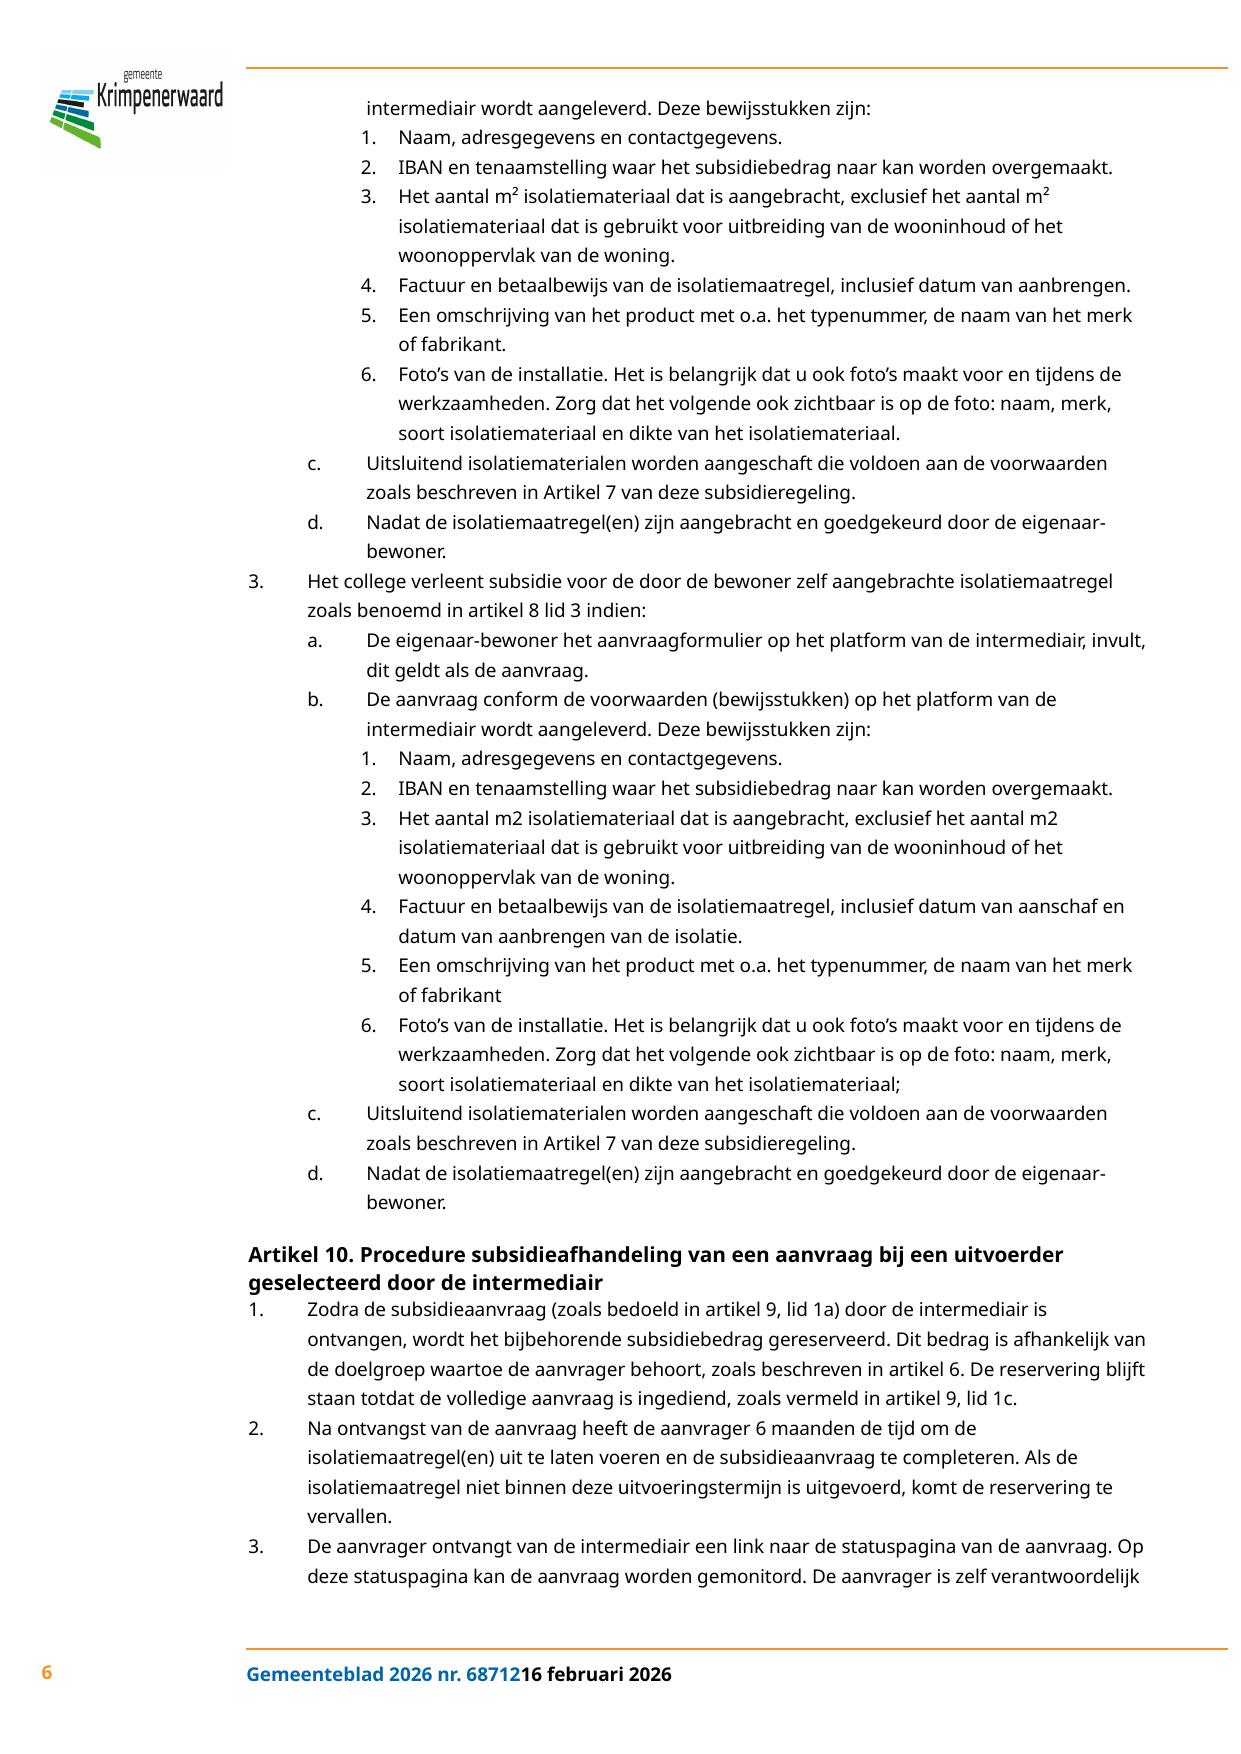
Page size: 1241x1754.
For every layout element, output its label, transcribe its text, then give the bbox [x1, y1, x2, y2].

list Een omschrijving van het product met o.a. het typenummer, de naam van het merk of fabrikant [361, 953, 1152, 1008]
list Het aantal m2 isolatiemateriaal dat is aangebracht, exclusief het aantal m2 isolatiemateriaal dat is gebruikt voor uitbreiding van de wooninhoud of het woonoppervlak van de woning. [361, 805, 1152, 890]
list Naam, adresgegevens en contactgegevens. [361, 746, 1152, 771]
list intermediair wordt aangeleverd. Deze bewijsstukken zijn: [307, 95, 1152, 121]
list De aanvraag conform de voorwaarden (bewijsstukken) op het platform van de intermediair wordt aangeleverd. Deze bewijsstukken zijn: [307, 686, 1152, 742]
list IBAN en tenaamstelling waar het subsidiebedrag naar kan worden overgemaakt. [361, 775, 1152, 801]
picture [41, 47, 231, 172]
list Na ontvangst van de aanvraag heeft de aanvrager 6 maanden de tijd om de isolatiemaatregel(en) uit te laten voeren en de subsidieaanvraag te completeren. Als de isolatiemaatregel niet binnen deze uitvoeringstermijn is uitgevoerd, komt de reservering te vervallen. [248, 1415, 1152, 1529]
list Het aantal m² isolatiemateriaal dat is aangebracht, exclusief het aantal m² isolatiemateriaal dat is gebruikt voor uitbreiding van de wooninhoud of het woonoppervlak van de woning. [361, 183, 1152, 268]
list Zodra de subsidieaanvraag (zoals bedoeld in artikel 9, lid 1a) door de intermediair is ontvangen, wordt het bijbehorende subsidiebedrag gereserveerd. Dit bedrag is afhankelijk van de doelgroep waartoe de aanvrager behoort, zoals beschreven in artikel 6. De reservering blijft staan totdat de volledige aanvraag is ingediend, zoals vermeld in artikel 9, lid 1c. [248, 1297, 1152, 1411]
list IBAN en tenaamstelling waar het subsidiebedrag naar kan worden overgemaakt. [361, 154, 1152, 180]
list Een omschrijving van het product met o.a. het typenummer, de naam van het merk of fabrikant. [361, 302, 1152, 357]
list Uitsluitend isolatiematerialen worden aangeschaft die voldoen aan de voorwaarden zoals beschreven in Artikel 7 van deze subsidieregeling. [307, 450, 1152, 505]
list Factuur en betaalbewijs van de isolatiemaatregel, inclusief datum van aanschaf en datum van aanbrengen van de isolatie. [361, 893, 1152, 949]
list Foto’s van de installatie. Het is belangrijk dat u ook foto’s maakt voor en tijdens de werkzaamheden. Zorg dat het volgende ook zichtbaar is op de foto: naam, merk, soort isolatiemateriaal en dikte van het isolatiemateriaal; [361, 1012, 1152, 1097]
list Nadat de isolatiemaatregel(en) zijn aangebracht en goedgekeurd door de eigenaar-bewoner. [307, 509, 1152, 564]
list Factuur en betaalbewijs van de isolatiemaatregel, inclusief datum van aanbrengen. [361, 272, 1152, 298]
list De aanvrager ontvangt van de intermediair een link naar de statuspagina van de aanvraag. Op deze statuspagina kan de aanvraag worden gemonitord. De aanvrager is zelf verantwoordelijk [248, 1533, 1152, 1589]
text Artikel 10. Procedure subsidieafhandeling van een aanvraag bij een uitvoerder geselecteerd door de intermediair [248, 1240, 1152, 1297]
list Uitsluitend isolatiematerialen worden aangeschaft die voldoen aan de voorwaarden zoals beschreven in Artikel 7 van deze subsidieregeling. [307, 1101, 1152, 1156]
list Nadat de isolatiemaatregel(en) zijn aangebracht en goedgekeurd door de eigenaar-bewoner. [307, 1160, 1152, 1215]
list Het college verleent subsidie voor de door de bewoner zelf aangebrachte isolatiemaatregel zoals benoemd in artikel 8 lid 3 indien: [248, 568, 1152, 623]
list De eigenaar-bewoner het aanvraagformulier op het platform van de intermediair, invult, dit geldt als de aanvraag. [307, 627, 1152, 683]
list Naam, adresgegevens en contactgegevens. [361, 124, 1152, 150]
list Foto’s van de installatie. Het is belangrijk dat u ook foto’s maakt voor en tijdens de werkzaamheden. Zorg dat het volgende ook zichtbaar is op de foto: naam, merk, soort isolatiemateriaal en dikte van het isolatiemateriaal. [361, 361, 1152, 446]
